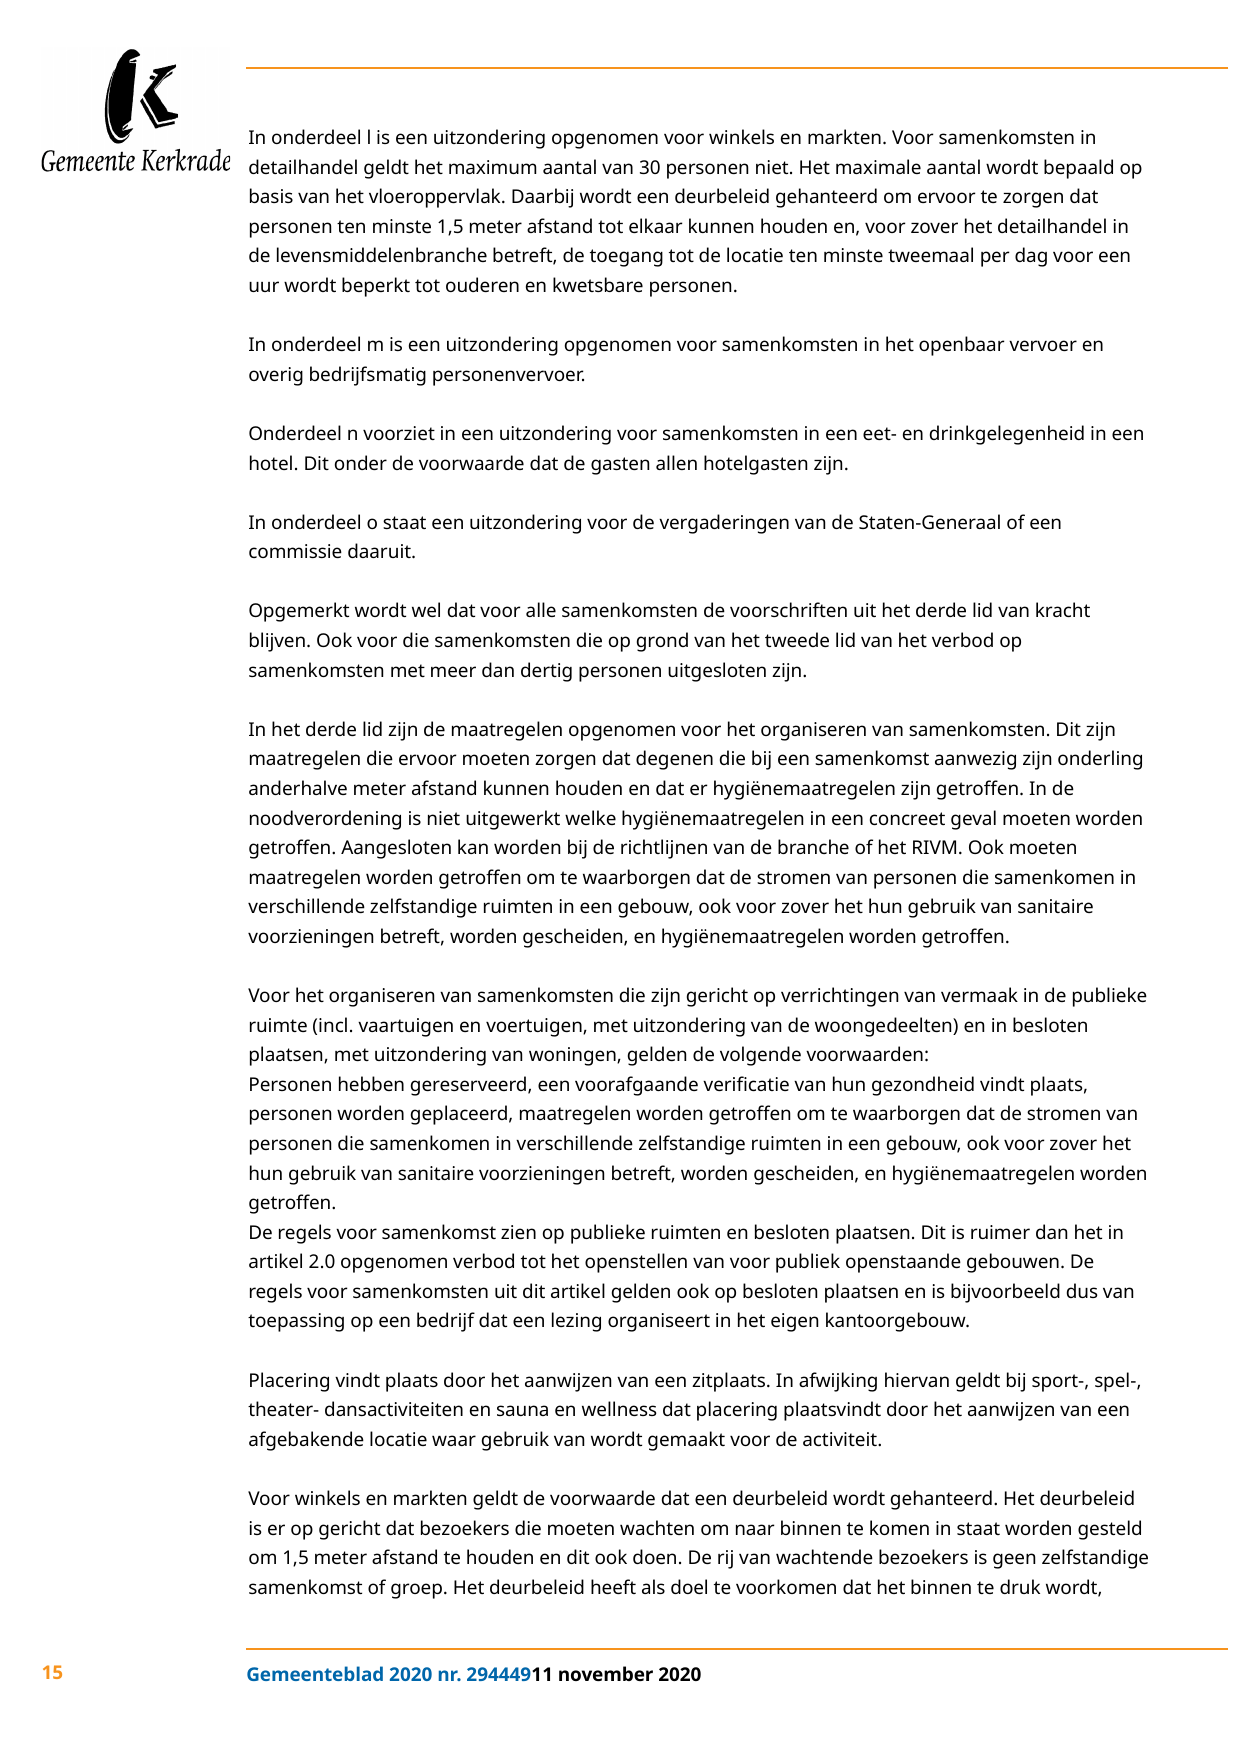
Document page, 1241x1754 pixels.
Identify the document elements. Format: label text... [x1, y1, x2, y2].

text In onderdeel o staat een uitzondering voor de vergaderingen van de Staten-Generaal of een commissie daaruit. [248, 509, 1152, 564]
text Placering vindt plaats door het aanwijzen van een zitplaats. In afwijking hiervan geldt bij sport-, spel-, theater- dansactiviteiten en sauna en wellness dat placering plaatsvindt door het aanwijzen van een afgebakende locatie waar gebruik van wordt gemaakt voor de activiteit. [248, 1367, 1152, 1452]
text In onderdeel l is een uitzondering opgenomen voor winkels en markten. Voor samenkomsten in detailhandel geldt het maximum aantal van 30 personen niet. Het maximale aantal wordt bepaald op basis van het vloeroppervlak. Daarbij wordt een deurbeleid gehanteerd om ervoor te zorgen dat personen ten minste 1,5 meter afstand tot elkaar kunnen houden en, voor zover het detailhandel in de levensmiddelenbranche betreft, de toegang tot de locatie ten minste tweemaal per dag voor een uur wordt beperkt tot ouderen en kwetsbare personen. [248, 124, 1152, 298]
text In het derde lid zijn de maatregelen opgenomen voor het organiseren van samenkomsten. Dit zijn maatregelen die ervoor moeten zorgen dat degenen die bij een samenkomst aanwezig zijn onderling anderhalve meter afstand kunnen houden en dat er hygiënemaatregelen zijn getroffen. In de noodverordening is niet uitgewerkt welke hygiënemaatregelen in een concreet geval moeten worden getroffen. Aangesloten kan worden bij de richtlijnen van de branche of het RIVM. Ook moeten maatregelen worden getroffen om te waarborgen dat de stromen van personen die samenkomen in verschillende zelfstandige ruimten in een gebouw, ook voor zover het hun gebruik van sanitaire voorzieningen betreft, worden gescheiden, en hygiënemaatregelen worden getroffen. [248, 716, 1152, 949]
text Onderdeel n voorziet in een uitzondering voor samenkomsten in een eet- en drinkgelegenheid in een hotel. Dit onder de voorwaarde dat de gasten allen hotelgasten zijn. [248, 420, 1152, 476]
text Voor het organiseren van samenkomsten die zijn gericht op verrichtingen van vermaak in de publieke ruimte (incl. vaartuigen en voertuigen, met uitzondering van de woongedeelten) en in besloten plaatsen, met uitzondering van woningen, gelden de volgende voorwaarden: [248, 982, 1152, 1067]
picture [41, 47, 231, 172]
text De regels voor samenkomst zien op publieke ruimten en besloten plaatsen. Dit is ruimer dan het in artikel 2.0 opgenomen verbod tot het openstellen van voor publiek openstaande gebouwen. De regels voor samenkomsten uit dit artikel gelden ook op besloten plaatsen en is bijvoorbeeld dus van toepassing op een bedrijf dat een lezing organiseert in het eigen kantoorgebouw. [248, 1219, 1152, 1333]
text Personen hebben gereserveerd, een voorafgaande verificatie van hun gezondheid vindt plaats, personen worden geplaceerd, maatregelen worden getroffen om te waarborgen dat de stromen van personen die samenkomen in verschillende zelfstandige ruimten in een gebouw, ook voor zover het hun gebruik van sanitaire voorzieningen betreft, worden gescheiden, en hygiënemaatregelen worden getroffen. [248, 1071, 1152, 1215]
text In onderdeel m is een uitzondering opgenomen voor samenkomsten in het openbaar vervoer en overig bedrijfsmatig personenvervoer. [248, 331, 1152, 387]
text Voor winkels en markten geldt de voorwaarde dat een deurbeleid wordt gehanteerd. Het deurbeleid is er op gericht dat bezoekers die moeten wachten om naar binnen te komen in staat worden gesteld om 1,5 meter afstand te houden en dit ook doen. De rij van wachtende bezoekers is geen zelfstandige samenkomst of groep. Het deurbeleid heeft als doel te voorkomen dat het binnen te druk wordt, [248, 1485, 1152, 1600]
text Opgemerkt wordt wel dat voor alle samenkomsten de voorschriften uit het derde lid van kracht blijven. Ook voor die samenkomsten die op grond van het tweede lid van het verbod op samenkomsten met meer dan dertig personen uitgesloten zijn. [248, 598, 1152, 683]
